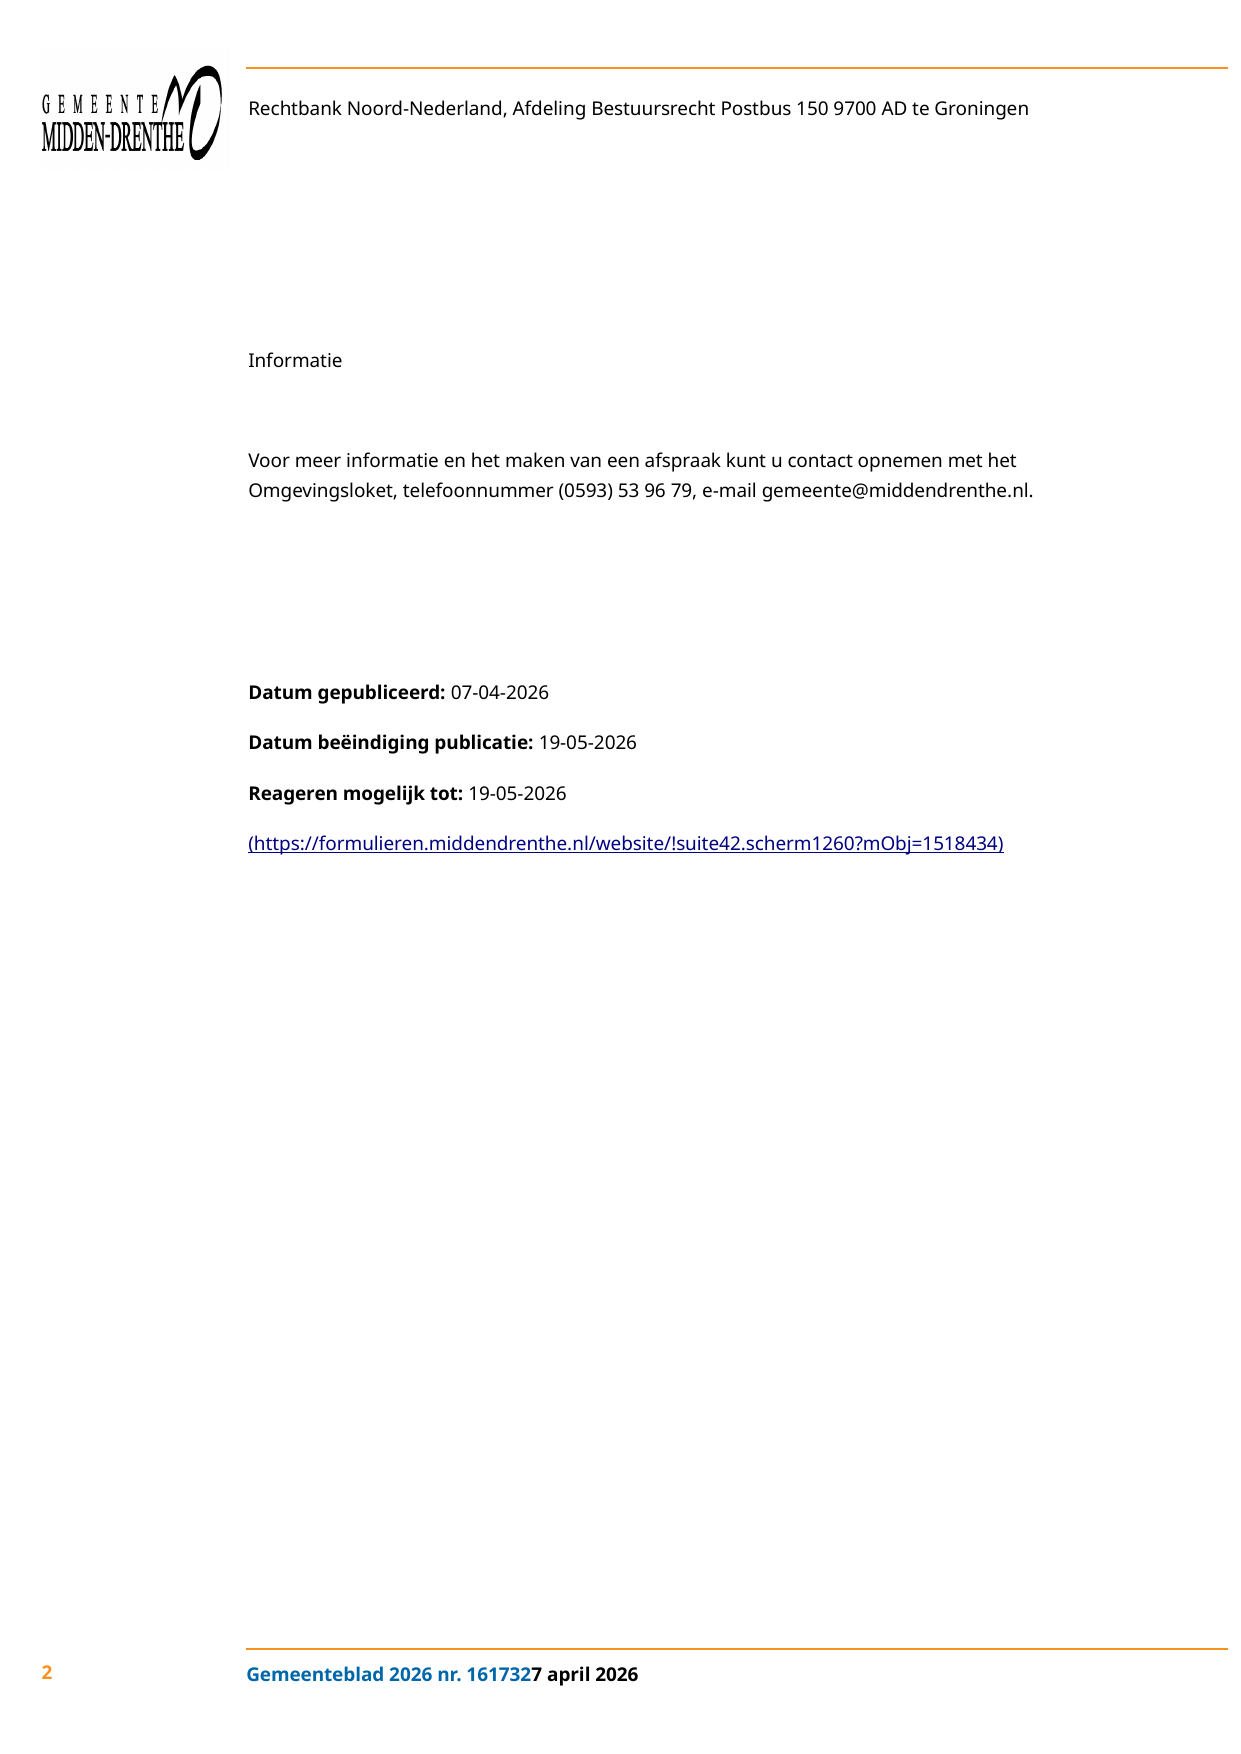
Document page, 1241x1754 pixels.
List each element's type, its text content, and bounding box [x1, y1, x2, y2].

text (https://formulieren.middendrenthe.nl/website/!suite42.scherm1260?mObj=1518434) [248, 830, 1152, 856]
text Reageren mogelijk tot: 19-05-2026 [248, 780, 1152, 806]
text Datum gepubliceerd: 07-04-2026 [248, 679, 1152, 705]
text Datum beëindiging publicatie: 19-05-2026 [248, 729, 1152, 755]
picture [41, 47, 231, 172]
text Informatie [248, 347, 1152, 373]
text Rechtbank Noord-Nederland, Afdeling Bestuursrecht Postbus 150 9700 AD te Groningen [248, 95, 1152, 121]
text Voor meer informatie en het maken van een afspraak kunt u contact opnemen met het Omgevingsloket, telefoonnummer (0593) 53 96 79, e-mail gemeente@middendrenthe.nl. [248, 448, 1152, 503]
